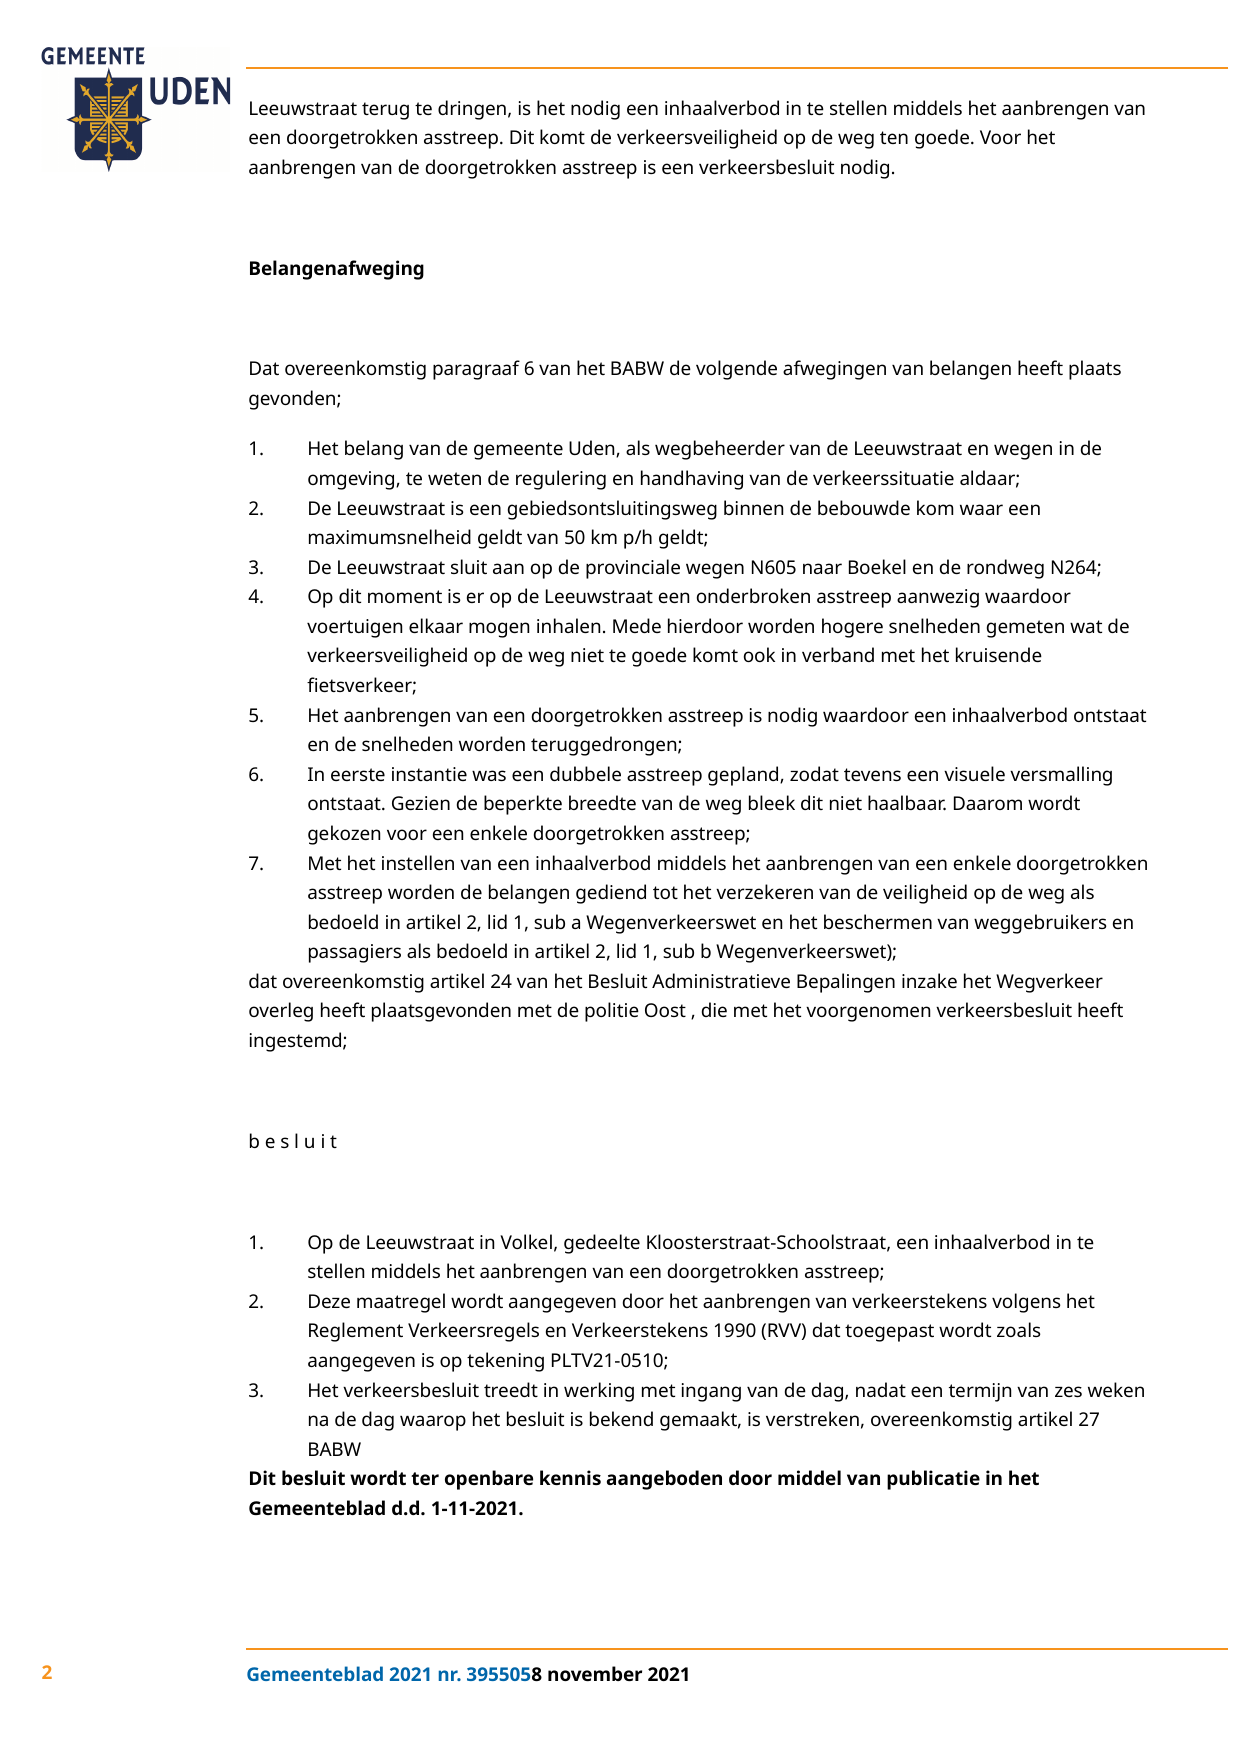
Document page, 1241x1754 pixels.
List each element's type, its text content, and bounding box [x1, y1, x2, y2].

text Dat overeenkomstig paragraaf 6 van het BABW de volgende afwegingen van belangen heeft plaats gevonden; [248, 356, 1152, 411]
picture [41, 47, 231, 172]
text Belangenafweging [248, 255, 1152, 281]
list Het aanbrengen van een doorgetrokken asstreep is nodig waardoor een inhaalverbod ontstaat en de snelheden worden teruggedrongen; [248, 702, 1152, 757]
list Het belang van de gemeente Uden, als wegbeheerder van de Leeuwstraat en wegen in de omgeving, te weten de regulering en handhaving van de verkeerssituatie aldaar; [248, 436, 1152, 491]
list De Leeuwstraat sluit aan op de provinciale wegen N605 naar Boekel en de rondweg N264; [248, 554, 1152, 580]
text b e s l u i t [248, 1128, 1152, 1154]
text dat overeenkomstig artikel 24 van het Besluit Administratieve Bepalingen inzake het Wegverkeer overleg heeft plaatsgevonden met de politie Oost , die met het voorgenomen verkeersbesluit heeft ingestemd; [248, 968, 1152, 1053]
list Deze maatregel wordt aangegeven door het aanbrengen van verkeerstekens volgens het Reglement Verkeersregels en Verkeerstekens 1990 (RVV) dat toegepast wordt zoals aangegeven is op tekening PLTV21-0510; [248, 1288, 1152, 1373]
list Met het instellen van een inhaalverbod middels het aanbrengen van een enkele doorgetrokken asstreep worden de belangen gediend tot het verzekeren van de veiligheid op de weg als bedoeld in artikel 2, lid 1, sub a Wegenverkeerswet en het beschermen van weggebruikers en passagiers als bedoeld in artikel 2, lid 1, sub b Wegenverkeerswet); [248, 850, 1152, 964]
text Dit besluit wordt ter openbare kennis aangeboden door middel van publicatie in het Gemeenteblad d.d. 1-11-2021. [248, 1466, 1152, 1521]
list Op de Leeuwstraat in Volkel, gedeelte Kloosterstraat-Schoolstraat, een inhaalverbod in te stellen middels het aanbrengen van een doorgetrokken asstreep; [248, 1229, 1152, 1284]
text Leeuwstraat terug te dringen, is het nodig een inhaalverbod in te stellen middels het aanbrengen van een doorgetrokken asstreep. Dit komt de verkeersveiligheid op de weg ten goede. Voor het aanbrengen van de doorgetrokken asstreep is een verkeersbesluit nodig. [248, 95, 1152, 180]
list Het verkeersbesluit treedt in werking met ingang van de dag, nadat een termijn van zes weken na de dag waarop het besluit is bekend gemaakt, is verstreken, overeenkomstig artikel 27 BABW [248, 1377, 1152, 1462]
list In eerste instantie was een dubbele asstreep gepland, zodat tevens een visuele versmalling ontstaat. Gezien de beperkte breedte van de weg bleek dit niet haalbaar. Daarom wordt gekozen voor een enkele doorgetrokken asstreep; [248, 761, 1152, 846]
list De Leeuwstraat is een gebiedsontsluitingsweg binnen de bebouwde kom waar een maximumsnelheid geldt van 50 km p/h geldt; [248, 495, 1152, 550]
list Op dit moment is er op de Leeuwstraat een onderbroken asstreep aanwezig waardoor voertuigen elkaar mogen inhalen. Mede hierdoor worden hogere snelheden gemeten wat de verkeersveiligheid op de weg niet te goede komt ook in verband met het kruisende fietsverkeer; [248, 583, 1152, 698]
